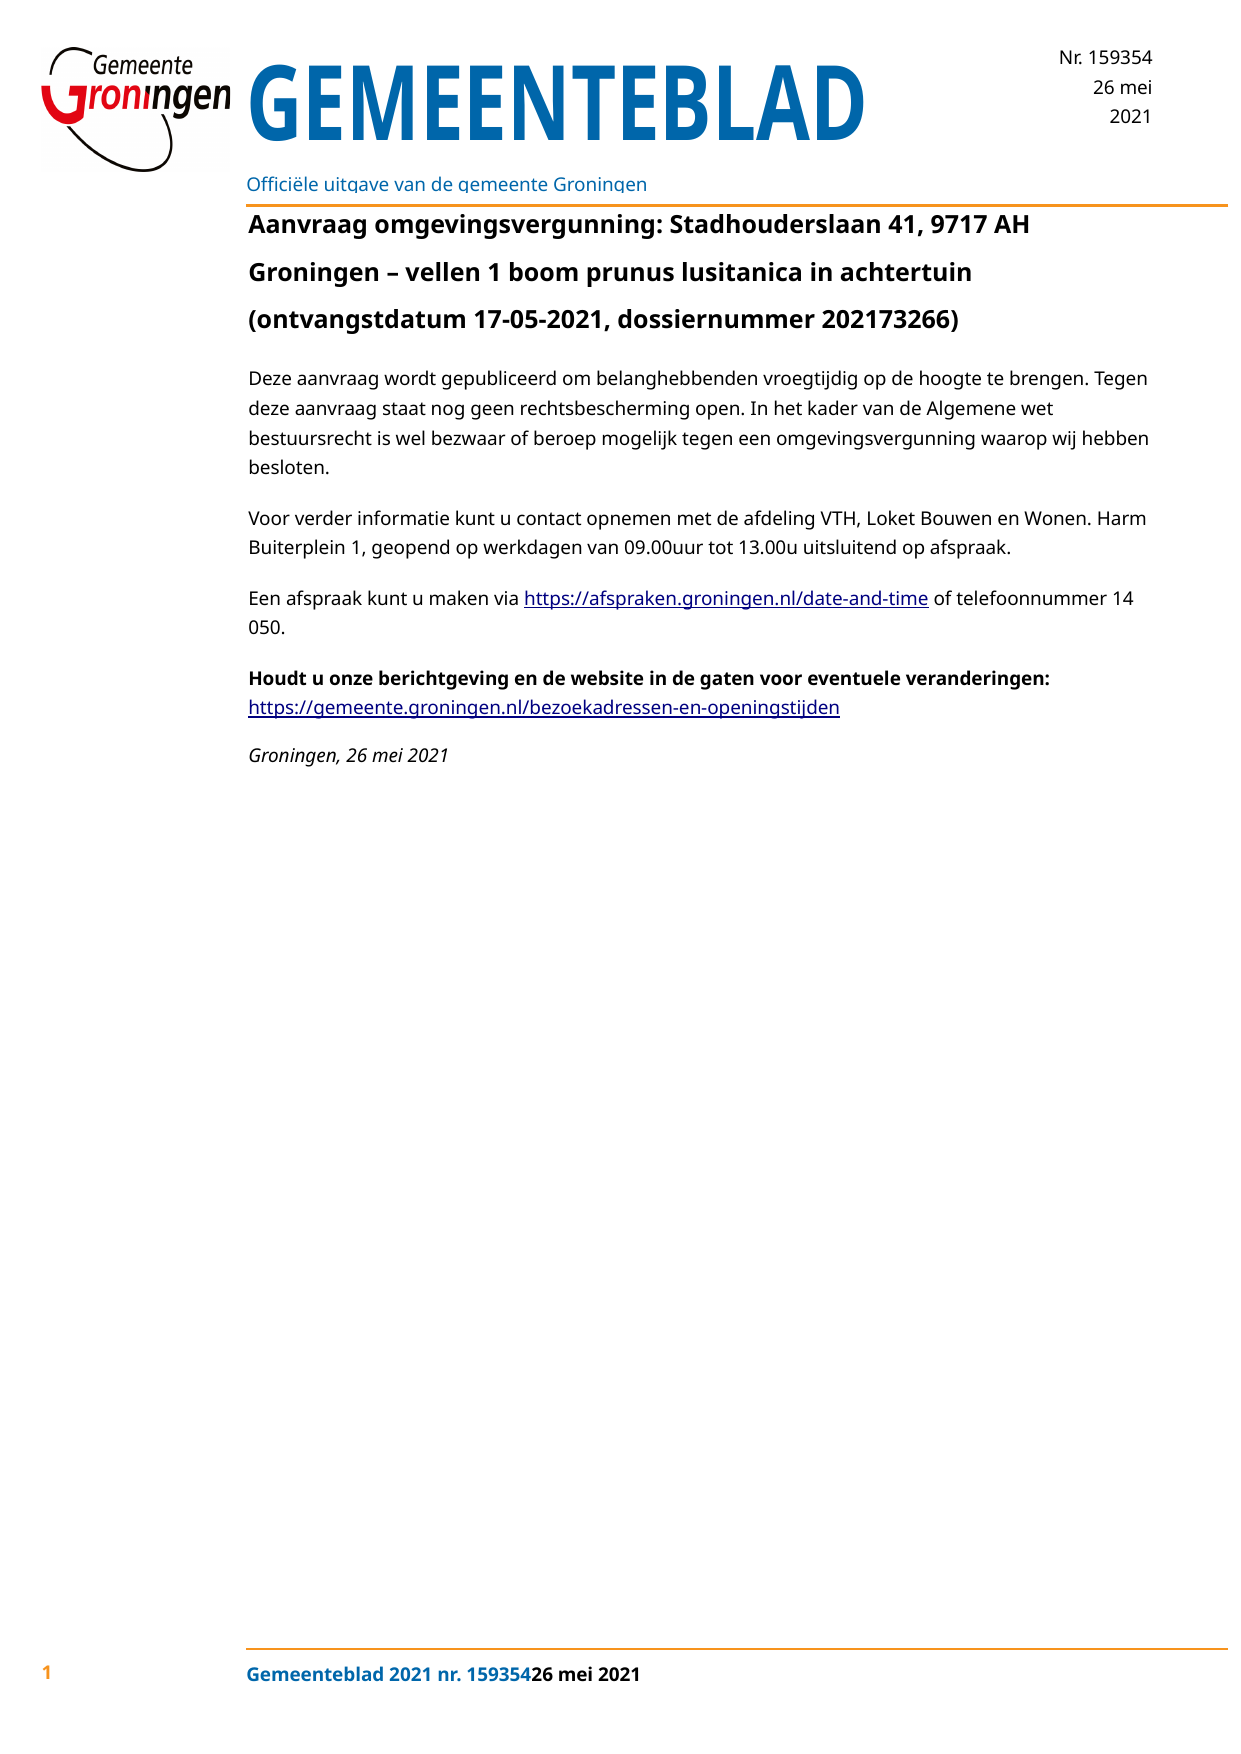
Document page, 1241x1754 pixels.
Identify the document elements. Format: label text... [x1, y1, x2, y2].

text Een afspraak kunt u maken via https://afspraken.groningen.nl/date-and-time of telefoonnummer 14 050. [248, 585, 1152, 640]
text Groningen, 26 mei 2021 [248, 742, 1152, 768]
picture [41, 47, 231, 172]
text Voor verder informatie kunt u contact opnemen met de afdeling VTH, Loket Bouwen en Wonen. Harm Buiterplein 1, geopend op werkdagen van 09.00uur tot 13.00u uitsluitend op afspraak. [248, 505, 1152, 560]
text Deze aanvraag wordt gepubliceerd om belanghebbenden vroegtijdig op de hoogte te brengen. Tegen deze aanvraag staat nog geen rechtsbescherming open. In het kader van de Algemene wet bestuursrecht is wel bezwaar of beroep mogelijk tegen een omgevingsvergunning waarop wij hebben besloten. [248, 366, 1152, 480]
text Houdt u onze berichtgeving en de website in de gaten voor eventuele veranderingen: https://gemeente.groningen.nl/bezoekadressen-en-openingstijden [248, 665, 1152, 720]
text Aanvraag omgevingsvergunning: Stadhouderslaan 41, 9717 AH Groningen – vellen 1 boom prunus lusitanica in achtertuin (ontvangstdatum 17-05-2021, dossiernummer 202173266) [248, 207, 1152, 336]
